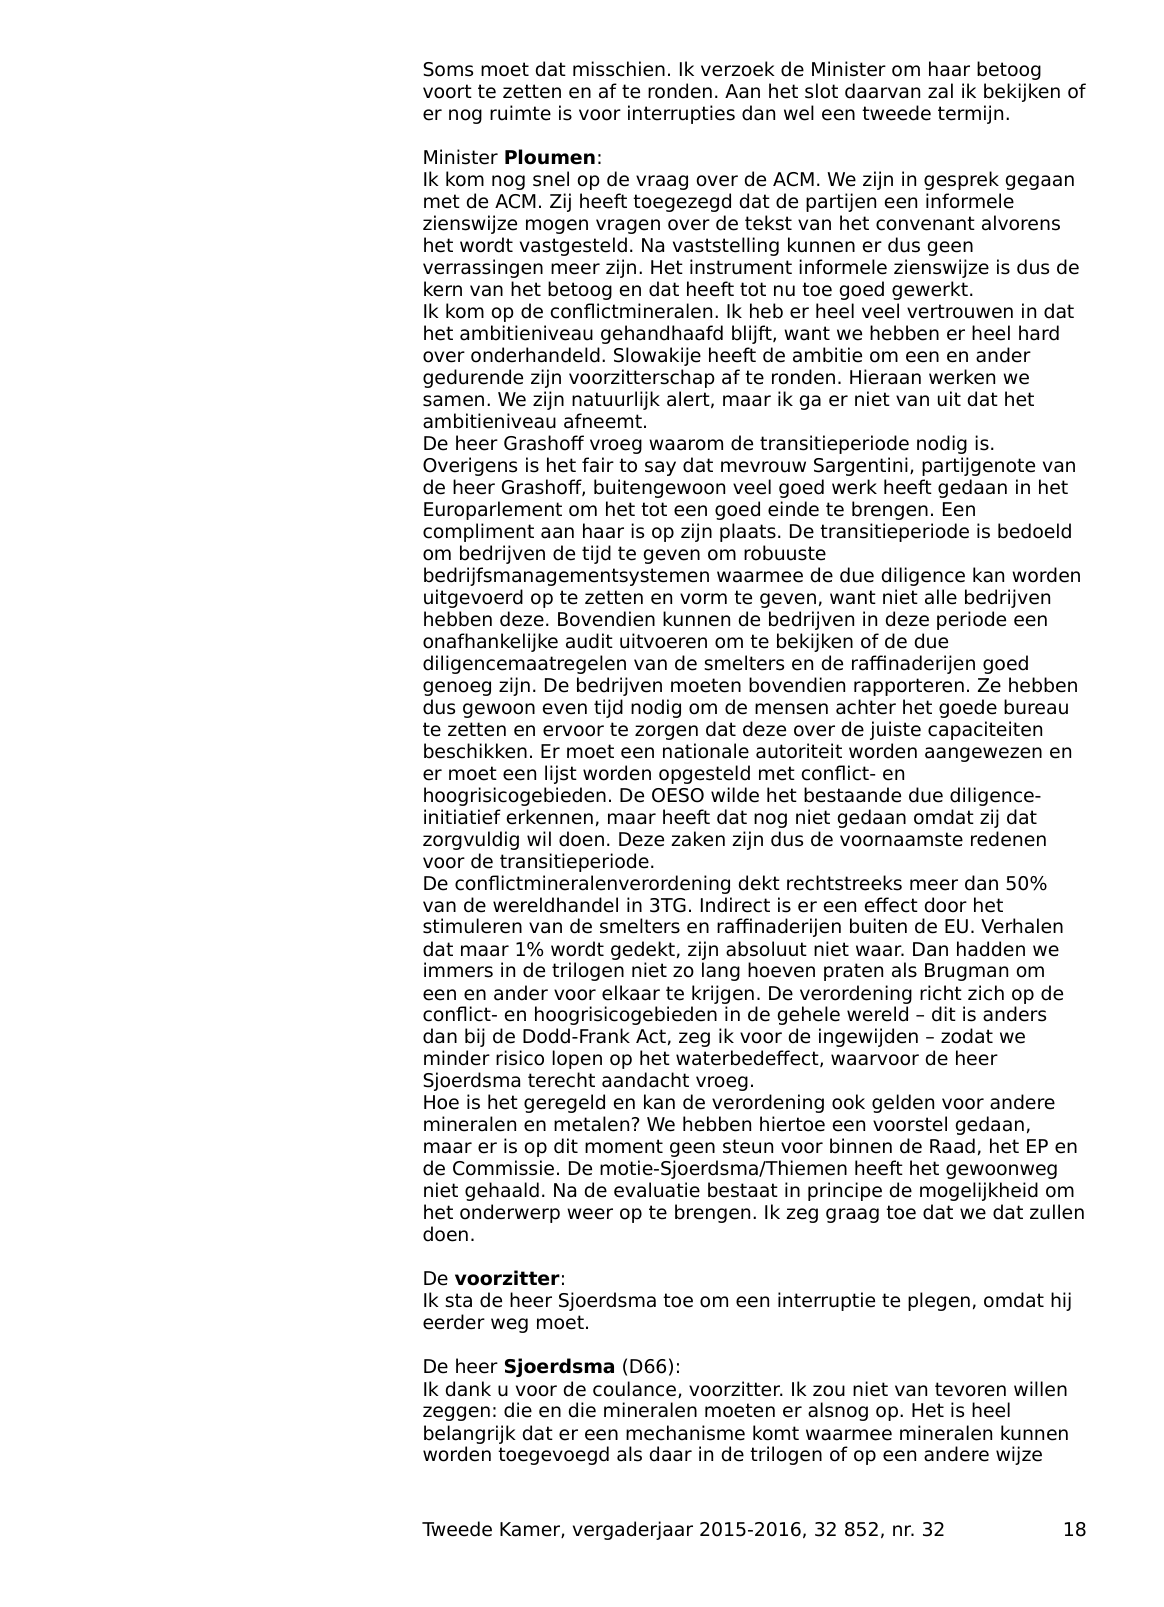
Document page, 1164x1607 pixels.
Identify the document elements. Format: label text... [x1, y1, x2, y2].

text Ik kom nog snel op de vraag over de ACM. We zijn in gesprek gegaan met de ACM. Zij heeft toegezegd dat de partijen een informele zienswijze mogen vragen over de tekst van het convenant alvorens het wordt vastgesteld. Na vaststelling kunnen er dus geen verrassingen meer zijn. Het instrument informele zienswijze is dus de kern van het betoog en dat heeft tot nu toe goed gewerkt. [422, 169, 1087, 301]
text De heer Sjoerdsma (D66): [422, 1356, 1087, 1378]
text Ik kom op de conflictmineralen. Ik heb er heel veel vertrouwen in dat het ambitieniveau gehandhaafd blijft, want we hebben er heel hard over onderhandeld. Slowakije heeft de ambitie om een en ander gedurende zijn voorzitterschap af te ronden. Hieraan werken we samen. We zijn natuurlijk alert, maar ik ga er niet van uit dat het ambitieniveau afneemt. [422, 301, 1087, 433]
text De voorzitter: [422, 1268, 1087, 1290]
text De heer Grashoff vroeg waarom de transitieperiode nodig is. Overigens is het fair to say dat mevrouw Sargentini, partijgenote van de heer Grashoff, buitengewoon veel goed werk heeft gedaan in het Europarlement om het tot een goed einde te brengen. Een compliment aan haar is op zijn plaats. De transitieperiode is bedoeld om bedrijven de tijd te geven om robuuste bedrijfsmanagementsystemen waarmee de due diligence kan worden uitgevoerd op te zetten en vorm te geven, want niet alle bedrijven hebben deze. Bovendien kunnen de bedrijven in deze periode een onafhankelijke audit uitvoeren om te bekijken of de due diligencemaatregelen van de smelters en de raffinaderijen goed genoeg zijn. De bedrijven moeten bovendien rapporteren. Ze hebben dus gewoon even tijd nodig om de mensen achter het goede bureau te zetten en ervoor te zorgen dat deze over de juiste capaciteiten beschikken. Er moet een nationale autoriteit worden aangewezen en er moet een lijst worden opgesteld met conflict- en hoogrisicogebieden. De OESO wilde het bestaande due diligence-initiatief erkennen, maar heeft dat nog niet gedaan omdat zij dat zorgvuldig wil doen. Deze zaken zijn dus de voornaamste redenen voor de transitieperiode. [422, 433, 1087, 872]
text De conflictmineralenverordening dekt rechtstreeks meer dan 50% van de wereldhandel in 3TG. Indirect is er een effect door het stimuleren van de smelters en raffinaderijen buiten de EU. Verhalen dat maar 1% wordt gedekt, zijn absoluut niet waar. Dan hadden we immers in de trilogen niet zo lang hoeven praten als Brugman om een en ander voor elkaar te krijgen. De verordening richt zich op de conflict- en hoogrisicogebieden in de gehele wereld – dit is anders dan bij de Dodd-Frank Act, zeg ik voor de ingewijden – zodat we minder risico lopen op het waterbedeffect, waarvoor de heer Sjoerdsma terecht aandacht vroeg. [422, 872, 1087, 1092]
text Ik dank u voor de coulance, voorzitter. Ik zou niet van tevoren willen zeggen: die en die mineralen moeten er alsnog op. Het is heel belangrijk dat er een mechanisme komt waarmee mineralen kunnen worden toegevoegd als daar in de trilogen of op een andere wijze [422, 1378, 1087, 1466]
text Minister Ploumen: [422, 147, 1087, 169]
text Soms moet dat misschien. Ik verzoek de Minister om haar betoog voort te zetten en af te ronden. Aan het slot daarvan zal ik bekijken of er nog ruimte is voor interrupties dan wel een tweede termijn. [422, 59, 1087, 125]
text Hoe is het geregeld en kan de verordening ook gelden voor andere mineralen en metalen? We hebben hiertoe een voorstel gedaan, maar er is op dit moment geen steun voor binnen de Raad, het EP en de Commissie. De motie-Sjoerdsma/Thiemen heeft het gewoonweg niet gehaald. Na de evaluatie bestaat in principe de mogelijkheid om het onderwerp weer op te brengen. Ik zeg graag toe dat we dat zullen doen. [422, 1092, 1087, 1246]
text Ik sta de heer Sjoerdsma toe om een interruptie te plegen, omdat hij eerder weg moet. [422, 1290, 1087, 1334]
